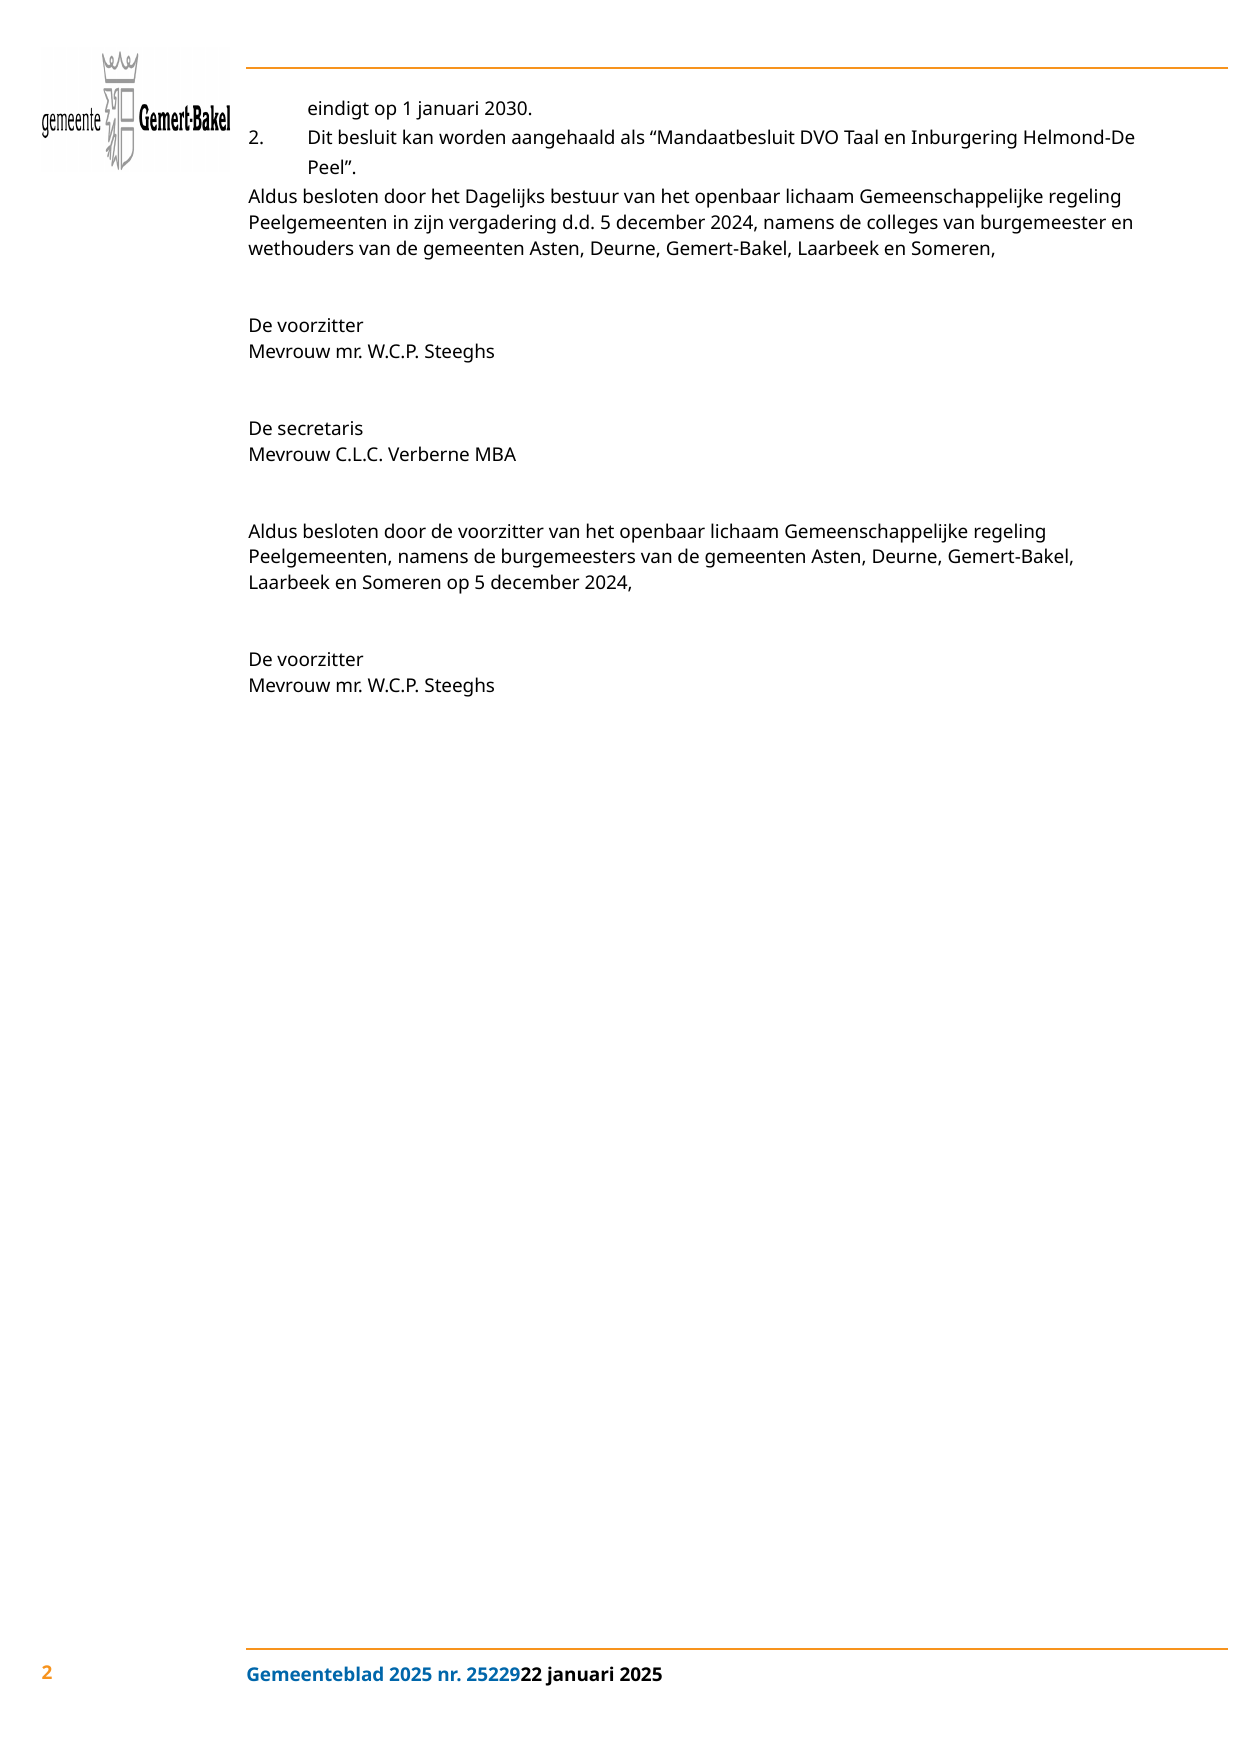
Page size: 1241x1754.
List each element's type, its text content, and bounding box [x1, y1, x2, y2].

text Mevrouw mr. W.C.P. Steeghs [248, 338, 1152, 364]
text De secretaris [248, 415, 1152, 441]
text Mevrouw C.L.C. Verberne MBA [248, 441, 1152, 467]
text De voorzitter [248, 647, 1152, 672]
text Aldus besloten door het Dagelijks bestuur van het openbaar lichaam Gemeenschappelijke regeling Peelgemeenten in zijn vergadering d.d. 5 december 2024, namens de colleges van burgemeester en wethouders van de gemeenten Asten, Deurne, Gemert-Bakel, Laarbeek en Someren, [248, 183, 1152, 261]
picture [41, 47, 231, 172]
text De voorzitter [248, 312, 1152, 338]
text Aldus besloten door de voorzitter van het openbaar lichaam Gemeenschappelijke regeling Peelgemeenten, namens de burgemeesters van de gemeenten Asten, Deurne, Gemert-Bakel, Laarbeek en Someren op 5 december 2024, [248, 518, 1152, 595]
list eindigt op 1 januari 2030. [248, 95, 1152, 121]
text Mevrouw mr. W.C.P. Steeghs [248, 672, 1152, 698]
list Dit besluit kan worden aangehaald als “Mandaatbesluit DVO Taal en Inburgering Helmond-De Peel”. [248, 124, 1152, 180]
